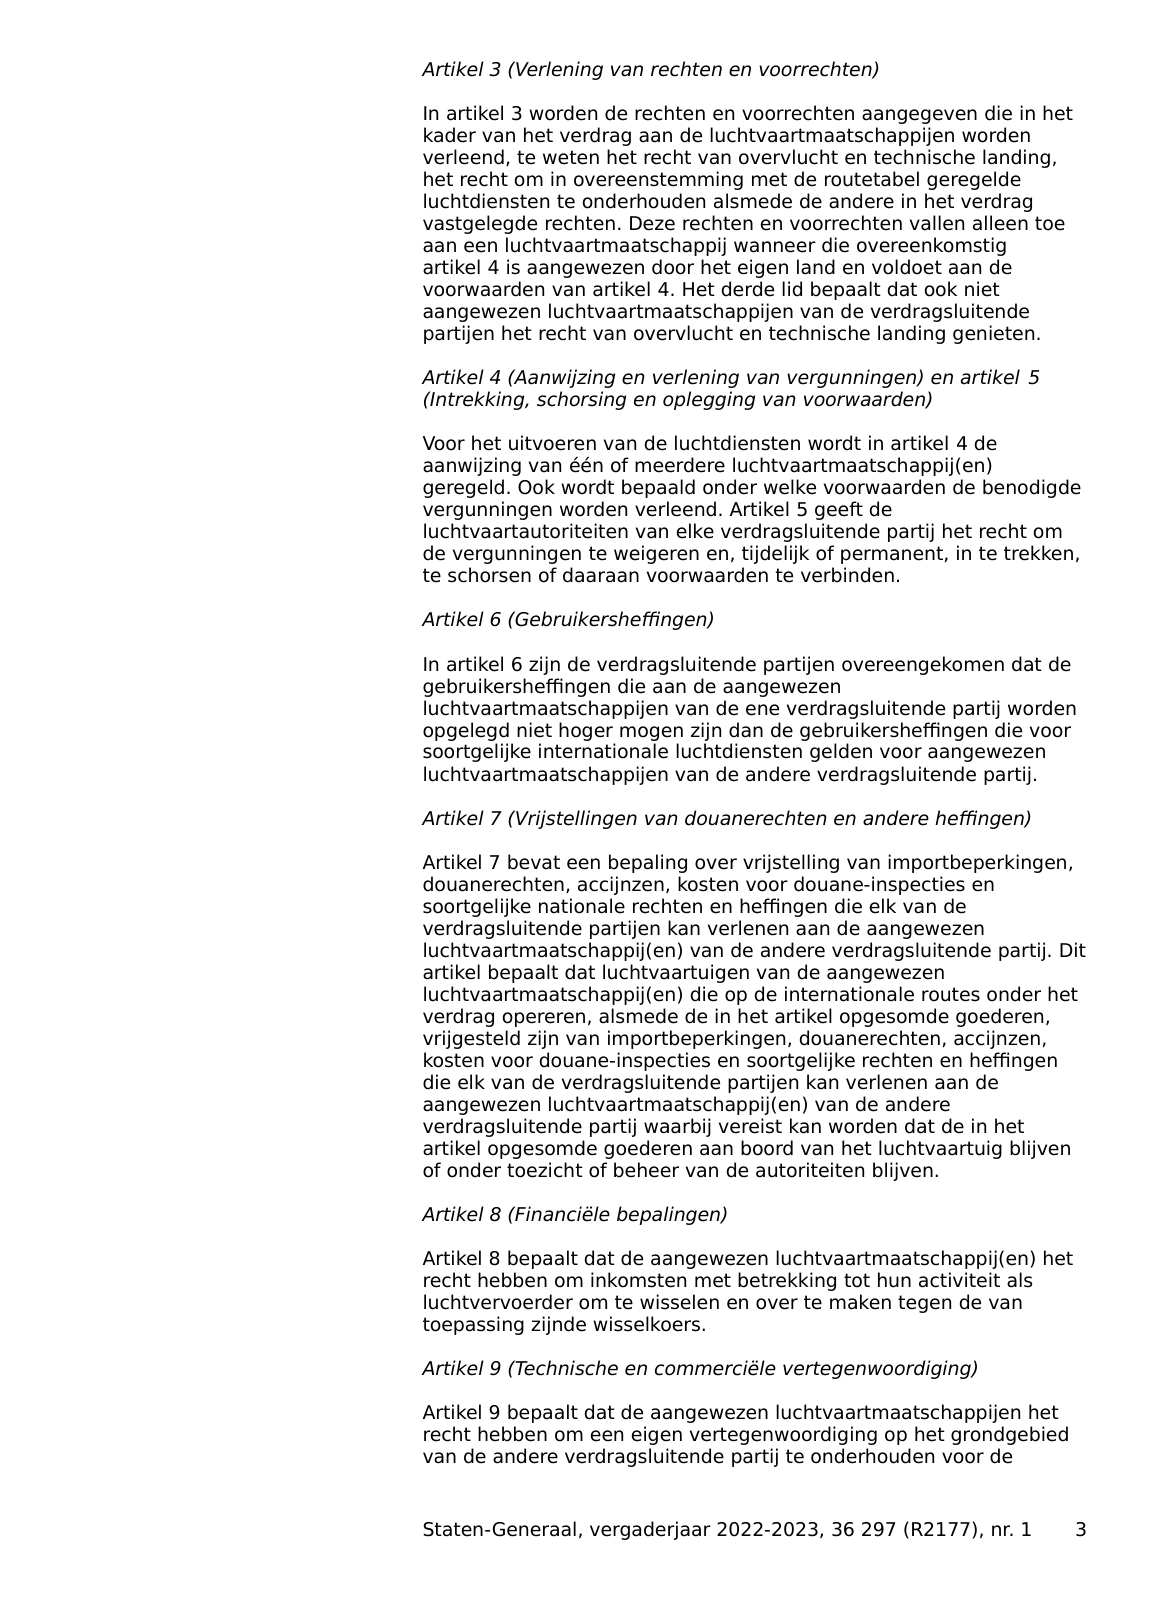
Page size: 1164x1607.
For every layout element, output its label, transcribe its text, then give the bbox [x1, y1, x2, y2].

subtitle Artikel 7 (Vrijstellingen van douanerechten en andere heffingen) [422, 808, 1087, 829]
text Artikel 7 bevat een bepaling over vrijstelling van importbeperkingen, douanerechten, accijnzen, kosten voor douane-inspecties en soortgelijke nationale rechten en heffingen die elk van de verdragsluitende partijen kan verlenen aan de aangewezen luchtvaartmaatschappij(en) van de andere verdragsluitende partij. Dit artikel bepaalt dat luchtvaartuigen van de aangewezen luchtvaartmaatschappij(en) die op de internationale routes onder het verdrag opereren, alsmede de in het artikel opgesomde goederen, vrijgesteld zijn van importbeperkingen, douanerechten, accijnzen, kosten voor douane-inspecties en soortgelijke rechten en heffingen die elk van de verdragsluitende partijen kan verlenen aan de aangewezen luchtvaartmaatschappij(en) van de andere verdragsluitende partij waarbij vereist kan worden dat de in het artikel opgesomde goederen aan boord van het luchtvaartuig blijven of onder toezicht of beheer van de autoriteiten blijven. [422, 852, 1087, 1181]
text Voor het uitvoeren van de luchtdiensten wordt in artikel 4 de aanwijzing van één of meerdere luchtvaartmaatschappij(en) geregeld. Ook wordt bepaald onder welke voorwaarden de benodigde vergunningen worden verleend. Artikel 5 geeft de luchtvaartautoriteiten van elke verdragsluitende partij het recht om de vergunningen te weigeren en, tijdelijk of permanent, in te trekken, te schorsen of daaraan voorwaarden te verbinden. [422, 433, 1087, 587]
subtitle Artikel 6 (Gebruikersheffingen) [422, 609, 1087, 631]
text In artikel 3 worden de rechten en voorrechten aangegeven die in het kader van het verdrag aan de luchtvaartmaatschappijen worden verleend, te weten het recht van overvlucht en technische landing, het recht om in overeenstemming met de routetabel geregelde luchtdiensten te onderhouden alsmede de andere in het verdrag vastgelegde rechten. Deze rechten en voorrechten vallen alleen toe aan een luchtvaartmaatschappij wanneer die overeenkomstig artikel 4 is aangewezen door het eigen land en voldoet aan de voorwaarden van artikel 4. Het derde lid bepaalt dat ook niet aangewezen luchtvaartmaatschappijen van de verdragsluitende partijen het recht van overvlucht en technische landing genieten. [422, 103, 1087, 345]
text In artikel 6 zijn de verdragsluitende partijen overeengekomen dat de gebruikersheffingen die aan de aangewezen luchtvaartmaatschappijen van de ene verdragsluitende partij worden opgelegd niet hoger mogen zijn dan de gebruikersheffingen die voor soortgelijke internationale luchtdiensten gelden voor aangewezen luchtvaartmaatschappijen van de andere verdragsluitende partij. [422, 653, 1087, 785]
subtitle Artikel 4 (Aanwijzing en verlening van vergunningen) en artikel 5 (Intrekking, schorsing en oplegging van voorwaarden) [422, 367, 1087, 411]
subtitle Artikel 8 (Financiële bepalingen) [422, 1204, 1087, 1226]
text Artikel 9 bepaalt dat de aangewezen luchtvaartmaatschappijen het recht hebben om een eigen vertegenwoordiging op het grondgebied van de andere verdragsluitende partij te onderhouden voor de [422, 1402, 1087, 1468]
subtitle Artikel 9 (Technische en commerciële vertegenwoordiging) [422, 1358, 1087, 1380]
text Artikel 8 bepaalt dat de aangewezen luchtvaartmaatschappij(en) het recht hebben om inkomsten met betrekking tot hun activiteit als luchtvervoerder om te wisselen en over te maken tegen de van toepassing zijnde wisselkoers. [422, 1248, 1087, 1336]
subtitle Artikel 3 (Verlening van rechten en voorrechten) [422, 59, 1087, 81]
